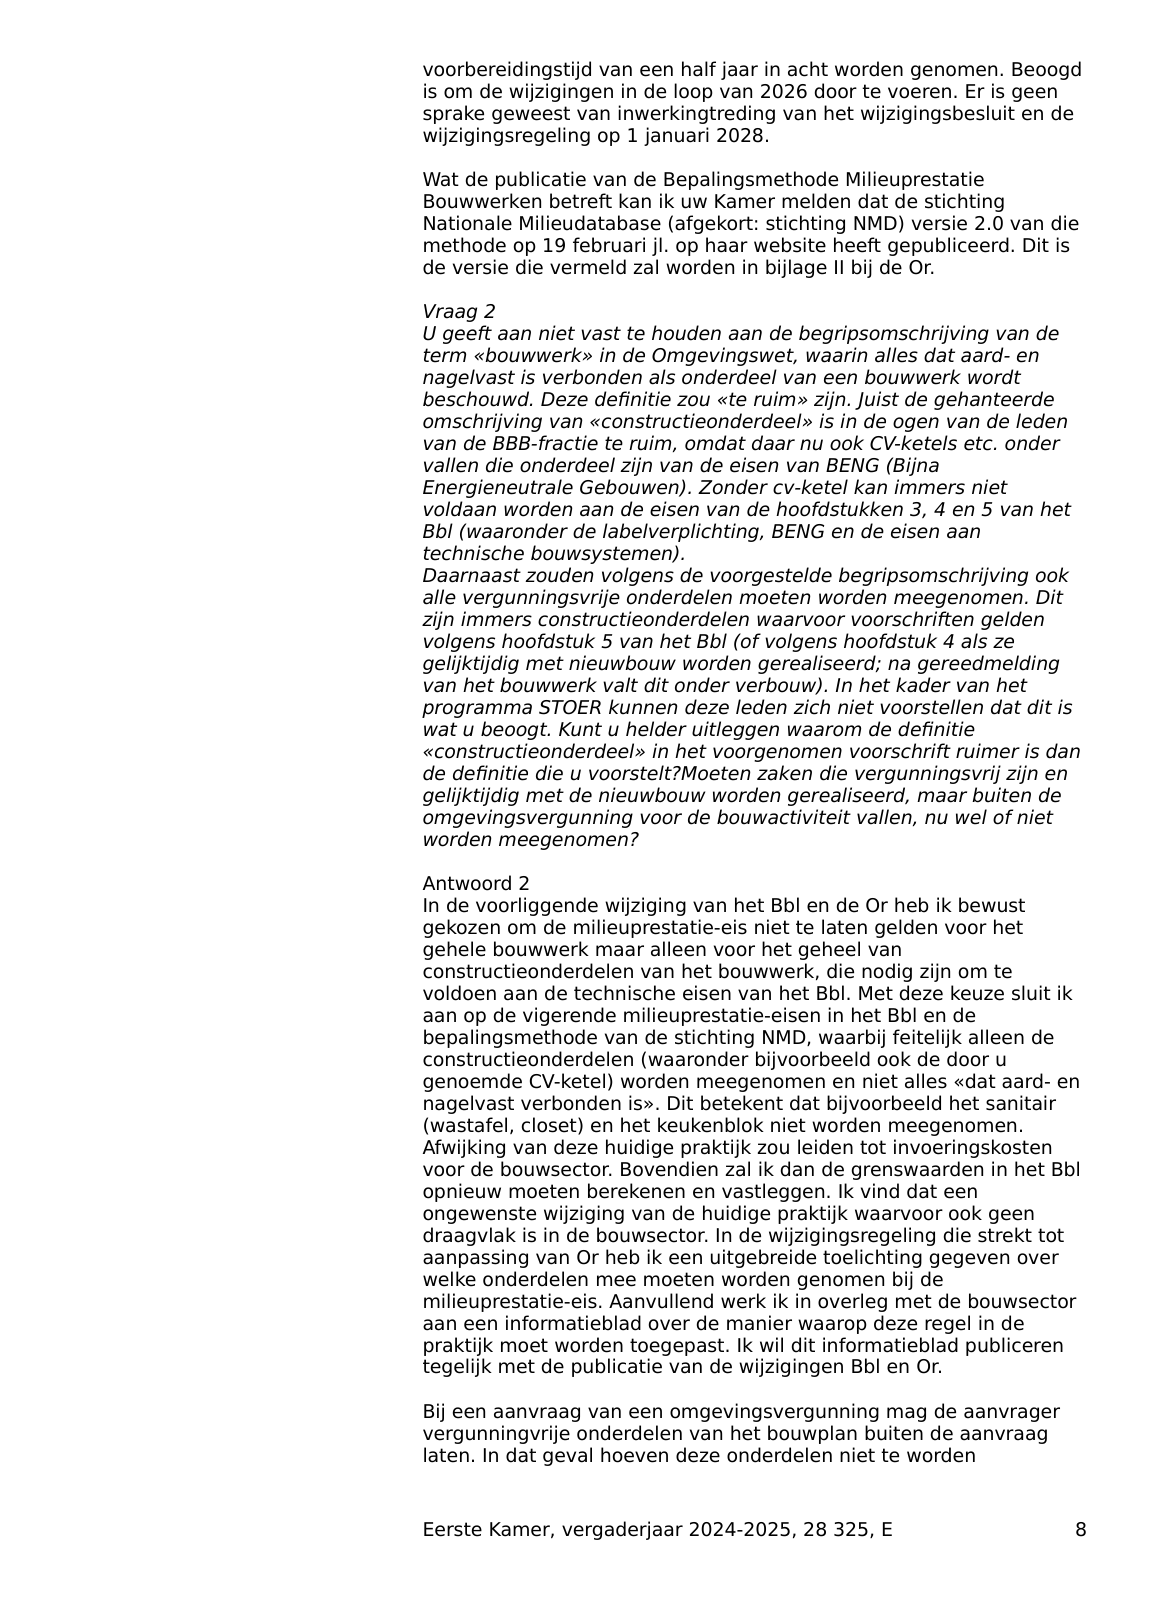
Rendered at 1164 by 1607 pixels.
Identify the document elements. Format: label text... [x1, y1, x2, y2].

text voorbereidingstijd van een half jaar in acht worden genomen. Beoogd is om de wijzigingen in de loop van 2026 door te voeren. Er is geen sprake geweest van inwerkingtreding van het wijzigingsbesluit en de wijzigingsregeling op 1 januari 2028. [422, 59, 1087, 147]
text Daarnaast zouden volgens de voorgestelde begripsomschrijving ook alle vergunningsvrije onderdelen moeten worden meegenomen. Dit zijn immers constructieonderdelen waarvoor voorschriften gelden volgens hoofdstuk 5 van het Bbl (of volgens hoofdstuk 4 als ze gelijktijdig met nieuwbouw worden gerealiseerd; na gereedmelding van het bouwwerk valt dit onder verbouw). In het kader van het programma STOER kunnen deze leden zich niet voorstellen dat dit is wat u beoogt. Kunt u helder uitleggen waarom de definitie «constructieonderdeel» in het voorgenomen voorschrift ruimer is dan de definitie die u voorstelt?Moeten zaken die vergunningsvrij zijn en gelijktijdig met de nieuwbouw worden gerealiseerd, maar buiten de omgevingsvergunning voor de bouwactiviteit vallen, nu wel of niet worden meegenomen? [422, 565, 1087, 851]
text Vraag 2 [422, 301, 1087, 323]
text In de voorliggende wijziging van het Bbl en de Or heb ik bewust gekozen om de milieuprestatie-eis niet te laten gelden voor het gehele bouwwerk maar alleen voor het geheel van constructieonderdelen van het bouwwerk, die nodig zijn om te voldoen aan de technische eisen van het Bbl. Met deze keuze sluit ik aan op de vigerende milieuprestatie-eisen in het Bbl en de bepalingsmethode van de stichting NMD, waarbij feitelijk alleen de constructieonderdelen (waaronder bijvoorbeeld ook de door u genoemde CV-ketel) worden meegenomen en niet alles «dat aard- en nagelvast verbonden is». Dit betekent dat bijvoorbeeld het sanitair (wastafel, closet) en het keukenblok niet worden meegenomen. Afwijking van deze huidige praktijk zou leiden tot invoeringskosten voor de bouwsector. Bovendien zal ik dan de grenswaarden in het Bbl opnieuw moeten berekenen en vastleggen. Ik vind dat een ongewenste wijziging van de huidige praktijk waarvoor ook geen draagvlak is in de bouwsector. In de wijzigingsregeling die strekt tot aanpassing van Or heb ik een uitgebreide toelichting gegeven over welke onderdelen mee moeten worden genomen bij de milieuprestatie-eis. Aanvullend werk ik in overleg met de bouwsector aan een informatieblad over de manier waarop deze regel in de praktijk moet worden toegepast. Ik wil dit informatieblad publiceren tegelijk met de publicatie van de wijzigingen Bbl en Or. [422, 895, 1087, 1378]
text U geeft aan niet vast te houden aan de begripsomschrijving van de term «bouwwerk» in de Omgevingswet, waarin alles dat aard- en nagelvast is verbonden als onderdeel van een bouwwerk wordt beschouwd. Deze definitie zou «te ruim» zijn. Juist de gehanteerde omschrijving van «constructieonderdeel» is in de ogen van de leden van de BBB-fractie te ruim, omdat daar nu ook CV-ketels etc. onder vallen die onderdeel zijn van de eisen van BENG (Bijna Energieneutrale Gebouwen). Zonder cv-ketel kan immers niet voldaan worden aan de eisen van de hoofdstukken 3, 4 en 5 van het Bbl (waaronder de labelverplichting, BENG en de eisen aan technische bouwsystemen). [422, 323, 1087, 565]
text Bij een aanvraag van een omgevingsvergunning mag de aanvrager vergunningvrije onderdelen van het bouwplan buiten de aanvraag laten. In dat geval hoeven deze onderdelen niet te worden [422, 1401, 1087, 1467]
text Wat de publicatie van de Bepalingsmethode Milieuprestatie Bouwwerken betreft kan ik uw Kamer melden dat de stichting Nationale Milieudatabase (afgekort: stichting NMD) versie 2.0 van die methode op 19 februari jl. op haar website heeft gepubliceerd. Dit is de versie die vermeld zal worden in bijlage II bij de Or. [422, 169, 1087, 279]
text Antwoord 2 [422, 873, 1087, 895]
